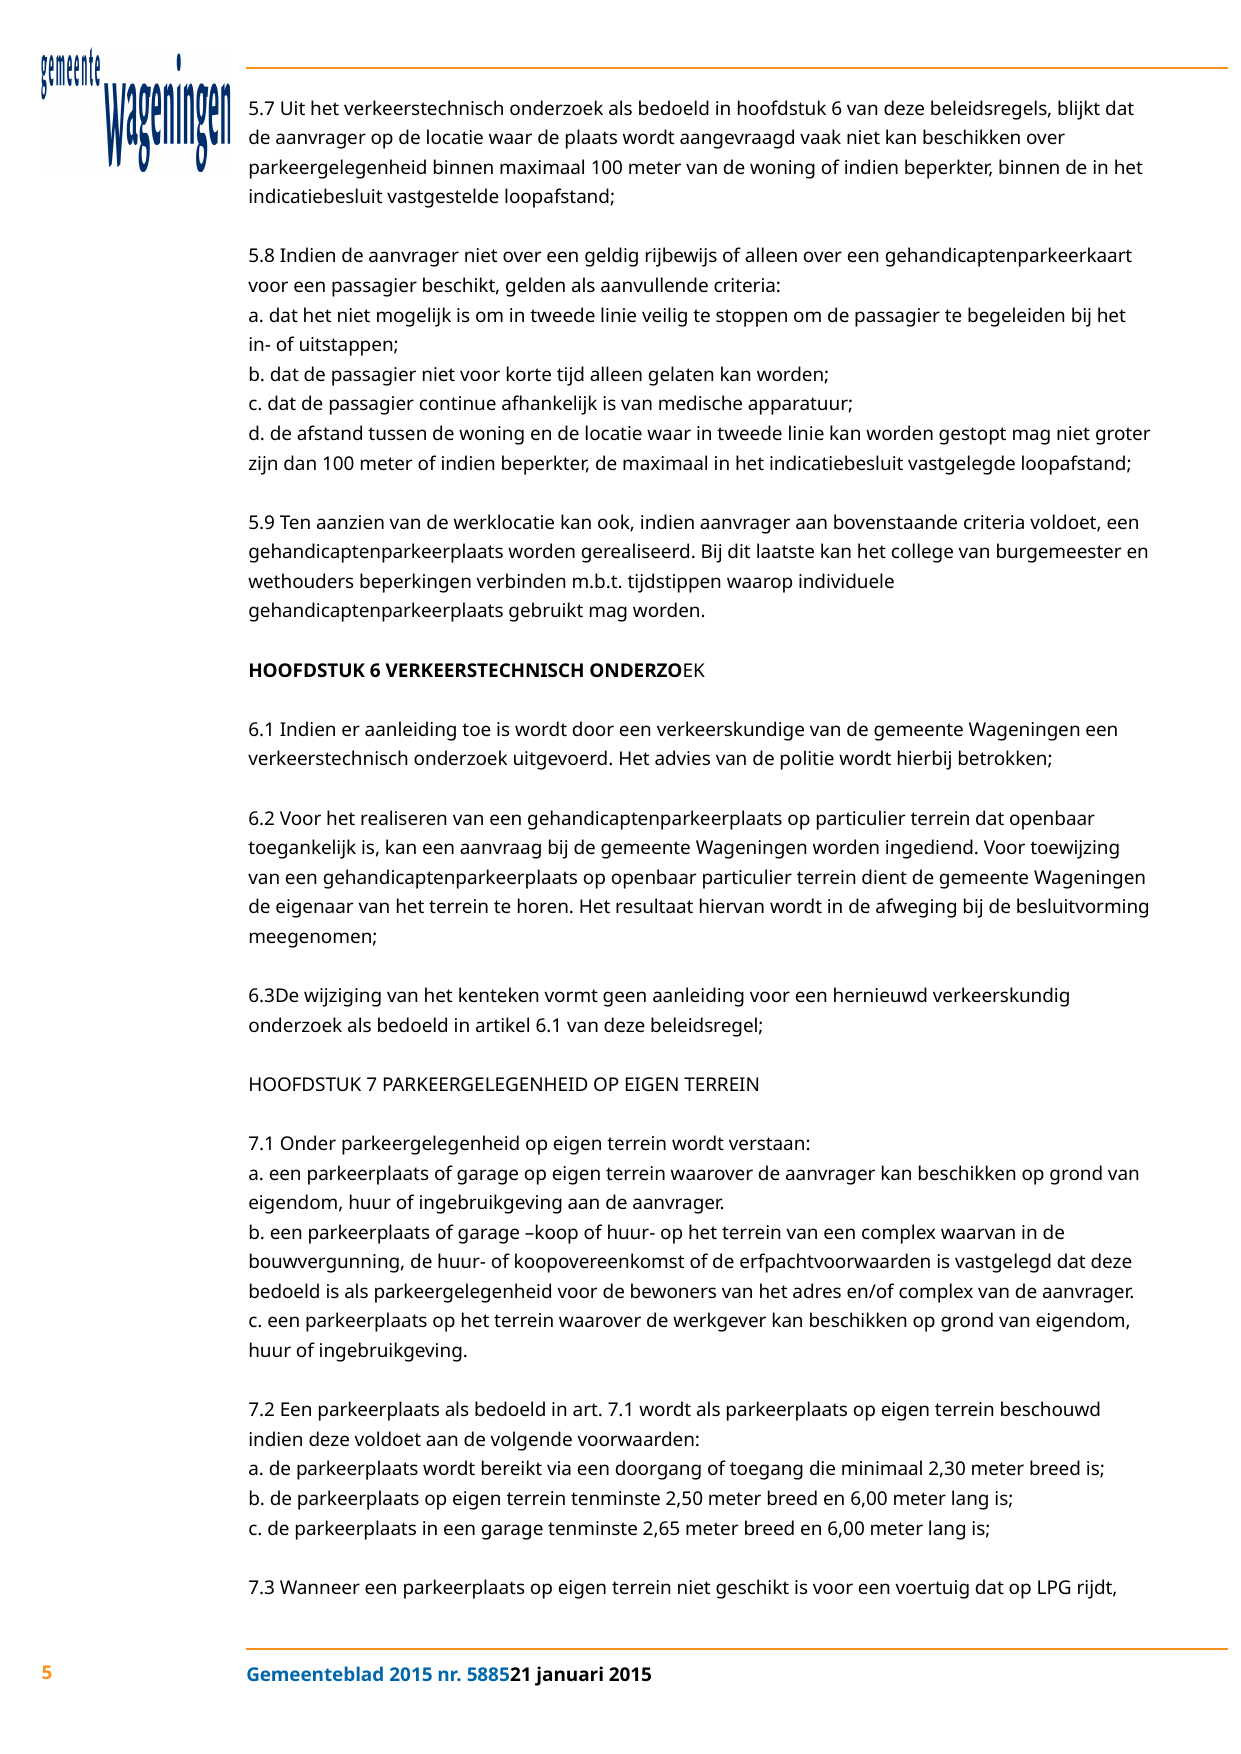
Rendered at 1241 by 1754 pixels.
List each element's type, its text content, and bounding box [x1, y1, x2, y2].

text 6.2 Voor het realiseren van een gehandicaptenparkeerplaats op particulier terrein dat openbaar toegankelijk is, kan een aanvraag bij de gemeente Wageningen worden ingediend. Voor toewijzing van een gehandicaptenparkeerplaats op openbaar particulier terrein dient de gemeente Wageningen de eigenaar van het terrein te horen. Het resultaat hiervan wordt in de afweging bij de besluitvorming meegenomen; [248, 805, 1152, 949]
text 7.1 Onder parkeergelegenheid op eigen terrein wordt verstaan: [248, 1130, 1152, 1156]
text c. dat de passagier continue afhankelijk is van medische apparatuur; [248, 391, 1152, 416]
text a. de parkeerplaats wordt bereikt via een doorgang of toegang die minimaal 2,30 meter breed is; [248, 1456, 1152, 1481]
text c. de parkeerplaats in een garage tenminste 2,65 meter breed en 6,00 meter lang is; [248, 1515, 1152, 1541]
text 6.3De wijziging van het kenteken vormt geen aanleiding voor een hernieuwd verkeerskundig onderzoek als bedoeld in artikel 6.1 van deze beleidsregel; [248, 982, 1152, 1038]
text a. een parkeerplaats of garage op eigen terrein waarover de aanvrager kan beschikken op grond van eigendom, huur of ingebruikgeving aan de aanvrager. [248, 1160, 1152, 1215]
text d. de afstand tussen de woning en de locatie waar in tweede linie kan worden gestopt mag niet groter zijn dan 100 meter of indien beperkter, de maximaal in het indicatiebesluit vastgelegde loopafstand; [248, 420, 1152, 476]
text b. dat de passagier niet voor korte tijd alleen gelaten kan worden; [248, 361, 1152, 387]
text b. een parkeerplaats of garage –koop of huur- op het terrein van een complex waarvan in de bouwvergunning, de huur- of koopovereenkomst of de erfpachtvoorwaarden is vastgelegd dat deze bedoeld is als parkeergelegenheid voor de bewoners van het adres en/of complex van de aanvrager. [248, 1219, 1152, 1304]
text HOOFDSTUK 7 PARKEERGELEGENHEID OP EIGEN TERREIN [248, 1071, 1152, 1097]
text 6.1 Indien er aanleiding toe is wordt door een verkeerskundige van de gemeente Wageningen een verkeerstechnisch onderzoek uitgevoerd. Het advies van de politie wordt hierbij betrokken; [248, 716, 1152, 771]
text 5.7 Uit het verkeerstechnisch onderzoek als bedoeld in hoofdstuk 6 van deze beleidsregels, blijkt dat de aanvrager op de locatie waar de plaats wordt aangevraagd vaak niet kan beschikken over parkeergelegenheid binnen maximaal 100 meter van de woning of indien beperkter, binnen de in het indicatiebesluit vastgestelde loopafstand; [248, 95, 1152, 209]
text 5.9 Ten aanzien van de werklocatie kan ook, indien aanvrager aan bovenstaande criteria voldoet, een gehandicaptenparkeerplaats worden gerealiseerd. Bij dit laatste kan het college van burgemeester en wethouders beperkingen verbinden m.b.t. tijdstippen waarop individuele gehandicaptenparkeerplaats gebruikt mag worden. [248, 509, 1152, 623]
picture [41, 47, 231, 172]
text a. dat het niet mogelijk is om in tweede linie veilig te stoppen om de passagier te begeleiden bij het in- of uitstappen; [248, 302, 1152, 357]
text 7.3 Wanneer een parkeerplaats op eigen terrein niet geschikt is voor een voertuig dat op LPG rijdt, [248, 1574, 1152, 1600]
text b. de parkeerplaats op eigen terrein tenminste 2,50 meter breed en 6,00 meter lang is; [248, 1485, 1152, 1511]
text c. een parkeerplaats op het terrein waarover de werkgever kan beschikken op grond van eigendom, huur of ingebruikgeving. [248, 1308, 1152, 1363]
text HOOFDSTUK 6 VERKEERSTECHNISCH ONDERZOEK [248, 657, 1152, 683]
text 5.8 Indien de aanvrager niet over een geldig rijbewijs of alleen over een gehandicaptenparkeerkaart voor een passagier beschikt, gelden als aanvullende criteria: [248, 243, 1152, 298]
text 7.2 Een parkeerplaats als bedoeld in art. 7.1 wordt als parkeerplaats op eigen terrein beschouwd indien deze voldoet aan de volgende voorwaarden: [248, 1396, 1152, 1452]
